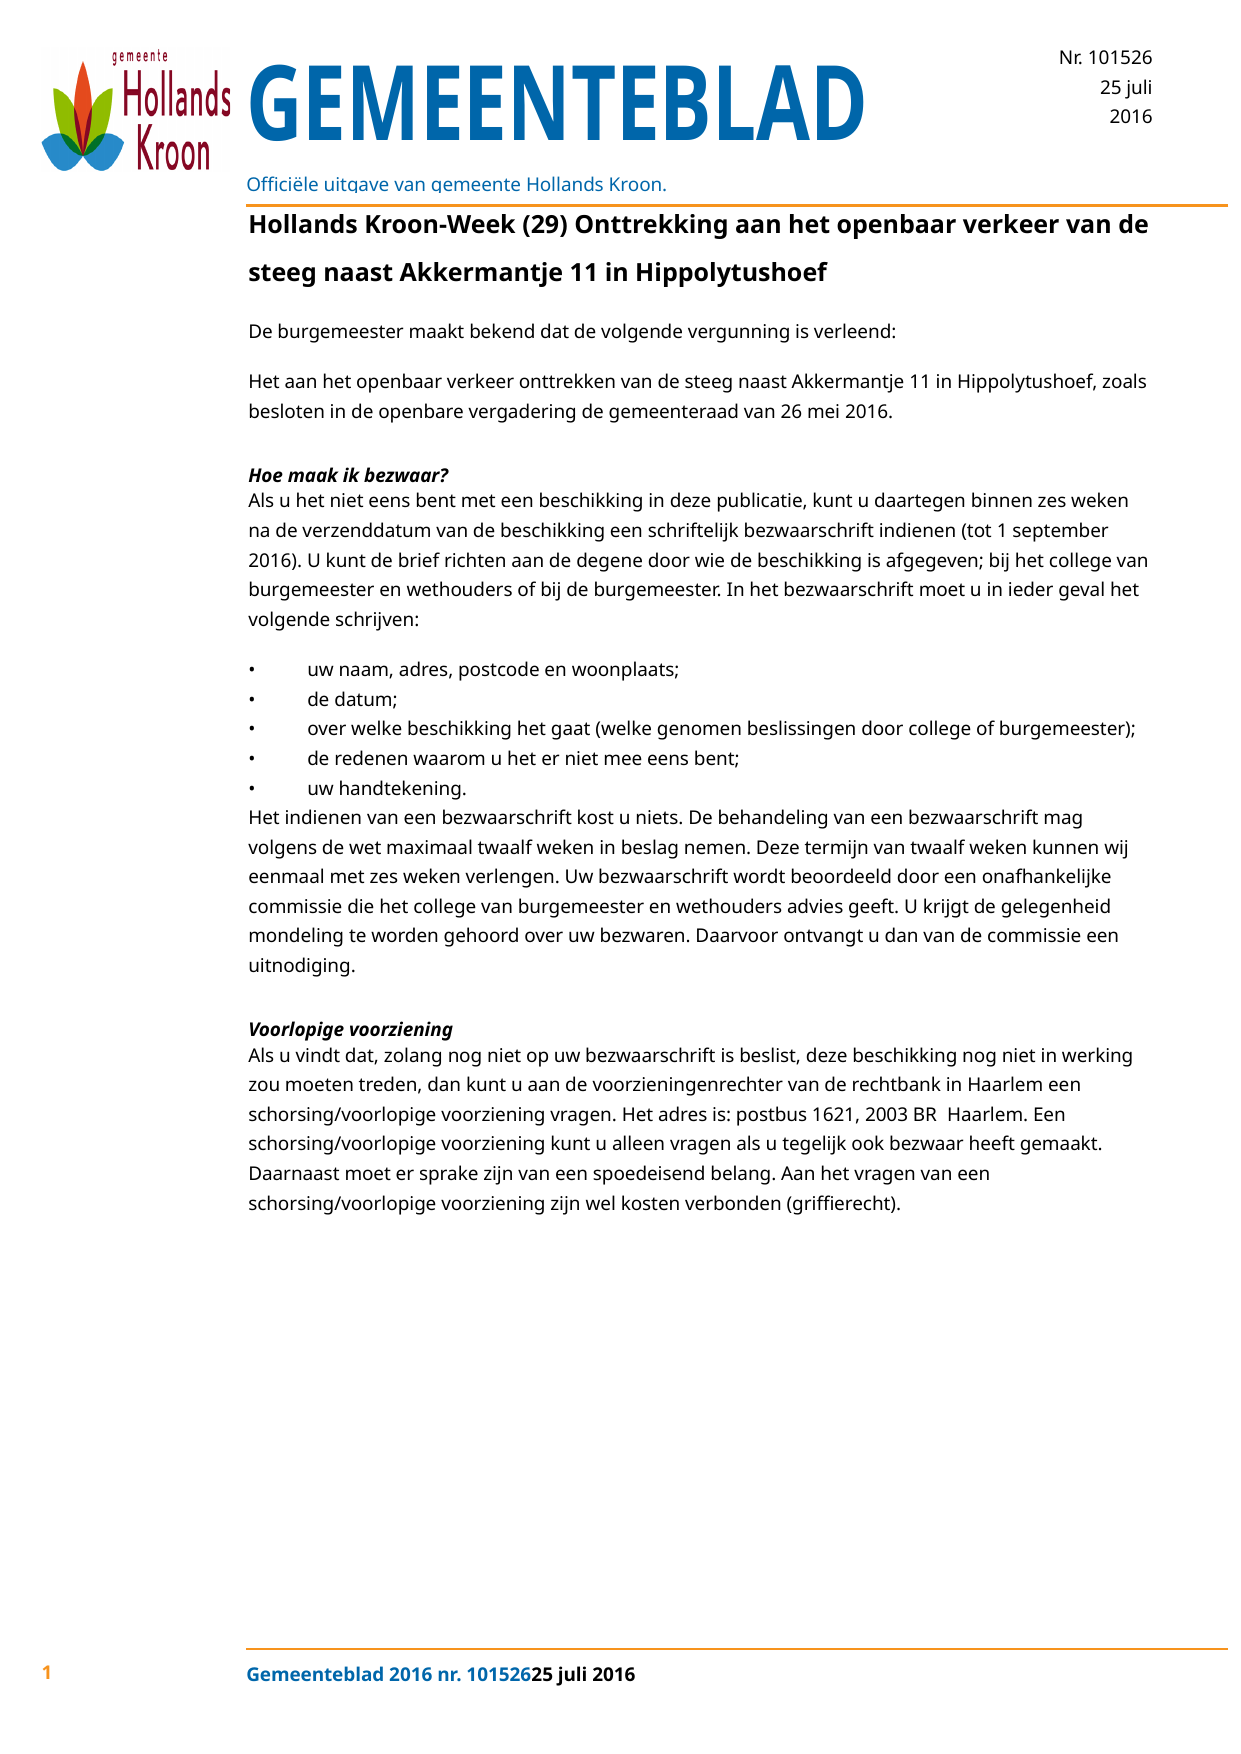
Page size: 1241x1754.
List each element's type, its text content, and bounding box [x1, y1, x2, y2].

text Als u vindt dat, zolang nog niet op uw bezwaarschrift is beslist, deze beschikking nog niet in werking zou moeten treden, dan kunt u aan de voorzieningenrechter van de rechtbank in Haarlem een schorsing/voorlopige voorziening vragen. Het adres is: postbus 1621, 2003 BR Haarlem. Een schorsing/voorlopige voorziening kunt u alleen vragen als u tegelijk ook bezwaar heeft gemaakt. Daarnaast moet er sprake zijn van een spoedeisend belang. Aan het vragen van een schorsing/voorlopige voorziening zijn wel kosten verbonden (griffierecht). [248, 1042, 1152, 1216]
text Hoe maak ik bezwaar? [248, 462, 1152, 488]
list uw handtekening. [248, 775, 1152, 800]
text Het aan het openbaar verkeer onttrekken van de steeg naast Akkermantje 11 in Hippolytushoef, zoals besloten in de openbare vergadering de gemeenteraad van 26 mei 2016. [248, 368, 1152, 424]
list over welke beschikking het gaat (welke genomen beslissingen door college of burgemeester); [248, 716, 1152, 741]
text Als u het niet eens bent met een beschikking in deze publicatie, kunt u daartegen binnen zes weken na de verzenddatum van de beschikking een schriftelijk bezwaarschrift indienen (tot 1 september 2016). U kunt de brief richten aan de degene door wie de beschikking is afgegeven; bij het college van burgemeester en wethouders of bij de burgemeester. In het bezwaarschrift moet u in ieder geval het volgende schrijven: [248, 488, 1152, 632]
list uw naam, adres, postcode en woonplaats; [248, 656, 1152, 682]
picture [41, 47, 231, 172]
text De burgemeester maakt bekend dat de volgende vergunning is verleend: [248, 318, 1152, 344]
list de datum; [248, 686, 1152, 712]
text Voorlopige voorziening [248, 1016, 1152, 1042]
list de redenen waarom u het er niet mee eens bent; [248, 745, 1152, 771]
text Hollands Kroon-Week (29) Onttrekking aan het openbaar verkeer van de steeg naast Akkermantje 11 in Hippolytushoef [248, 207, 1152, 288]
text Het indienen van een bezwaarschrift kost u niets. De behandeling van een bezwaarschrift mag volgens de wet maximaal twaalf weken in beslag nemen. Deze termijn van twaalf weken kunnen wij eenmaal met zes weken verlengen. Uw bezwaarschrift wordt beoordeeld door een onafhankelijke commissie die het college van burgemeester en wethouders advies geeft. U krijgt de gelegenheid mondeling te worden gehoord over uw bezwaren. Daarvoor ontvangt u dan van de commissie een uitnodiging. [248, 804, 1152, 978]
